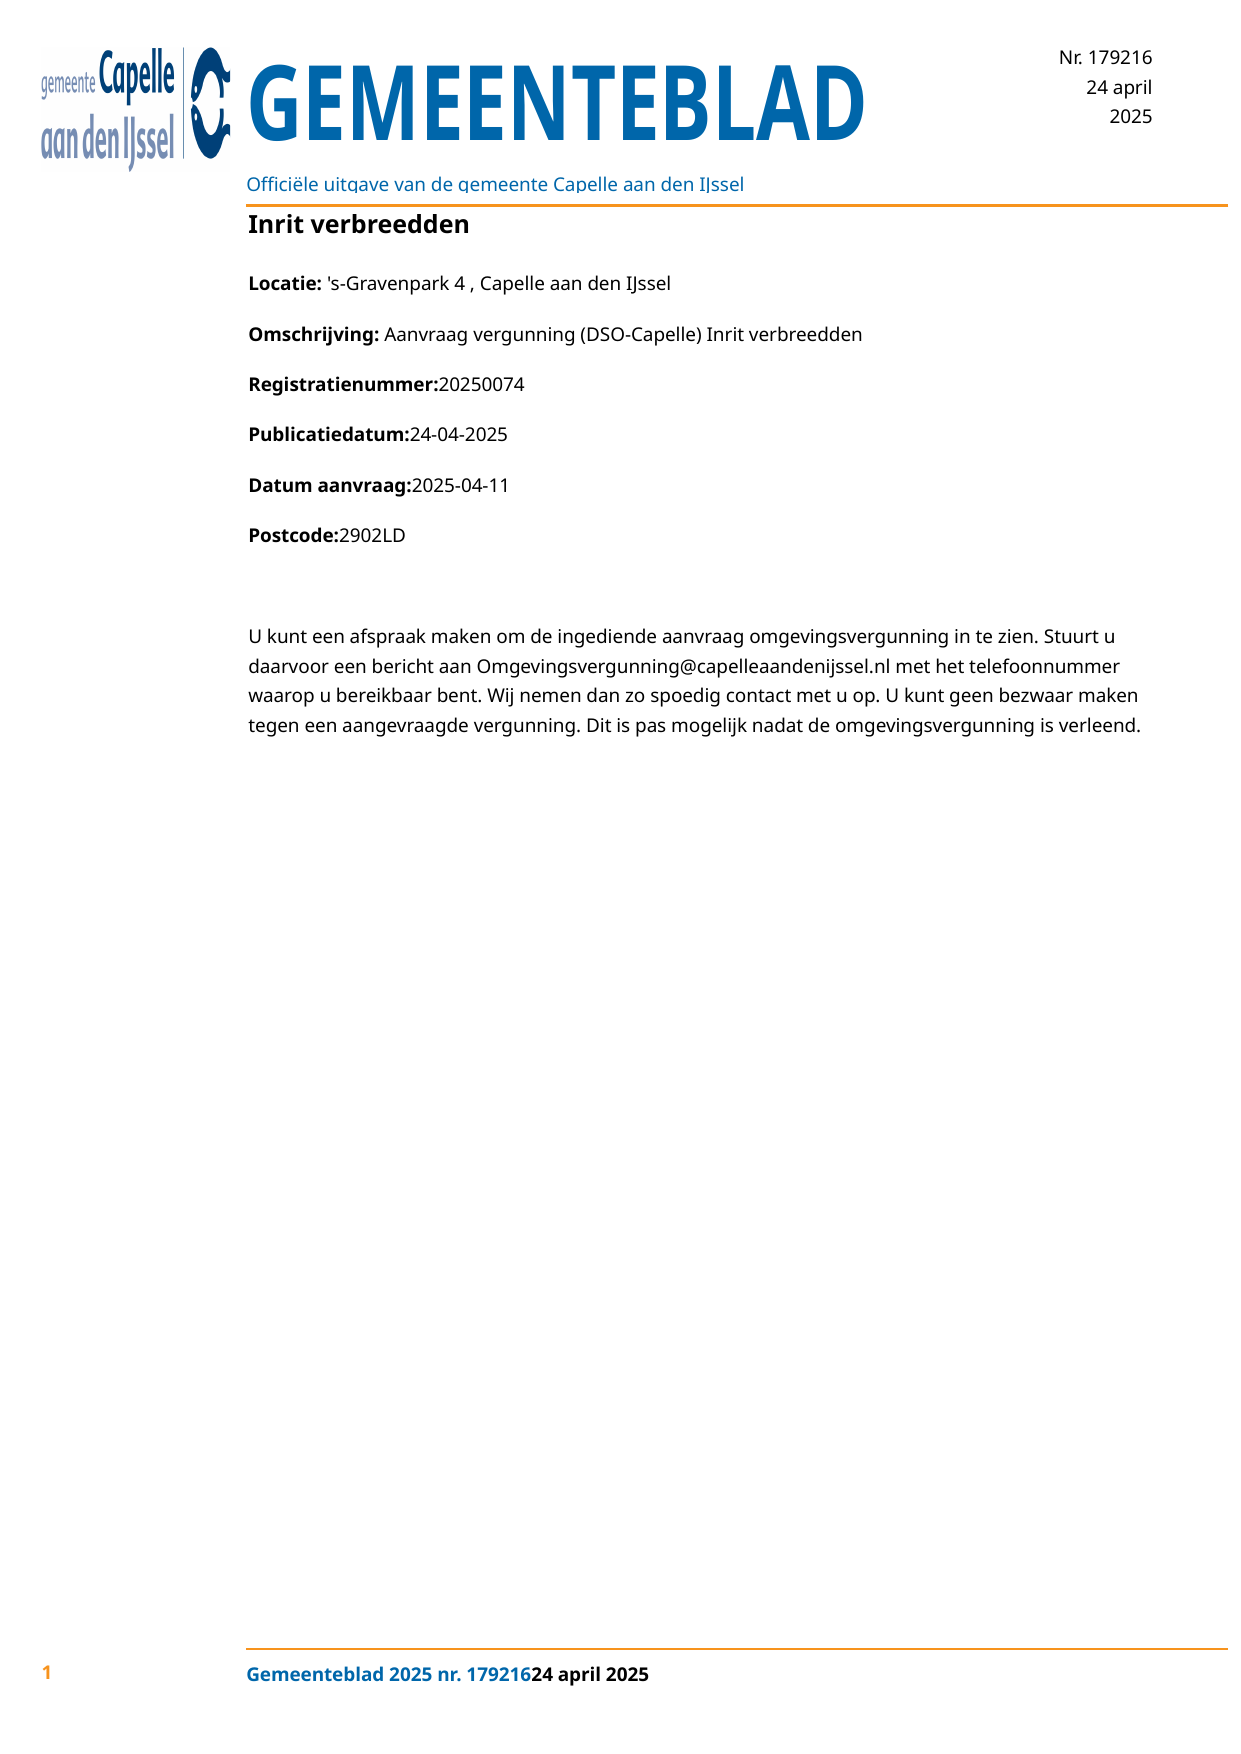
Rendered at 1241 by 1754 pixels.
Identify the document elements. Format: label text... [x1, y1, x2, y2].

text U kunt een afspraak maken om de ingediende aanvraag omgevingsvergunning in te zien. Stuurt u daarvoor een bericht aan Omgevingsvergunning@capelleaandenijssel.nl met het telefoonnummer waarop u bereikbaar bent. Wij nemen dan zo spoedig contact met u op. U kunt geen bezwaar maken tegen een aangevraagde vergunning. Dit is pas mogelijk nadat de omgevingsvergunning is verleend. [248, 623, 1152, 738]
text Datum aanvraag:2025-04-11 [248, 472, 1152, 498]
text Omschrijving: Aanvraag vergunning (DSO-Capelle) Inrit verbreedden [248, 321, 1152, 346]
text Publicatiedatum:24-04-2025 [248, 422, 1152, 447]
picture [41, 47, 231, 172]
text Registratienummer:20250074 [248, 371, 1152, 397]
text Locatie: 's-Gravenpark 4 , Capelle aan den IJssel [248, 270, 1152, 296]
text Postcode:2902LD [248, 522, 1152, 548]
text Inrit verbreedden [248, 207, 1152, 241]
